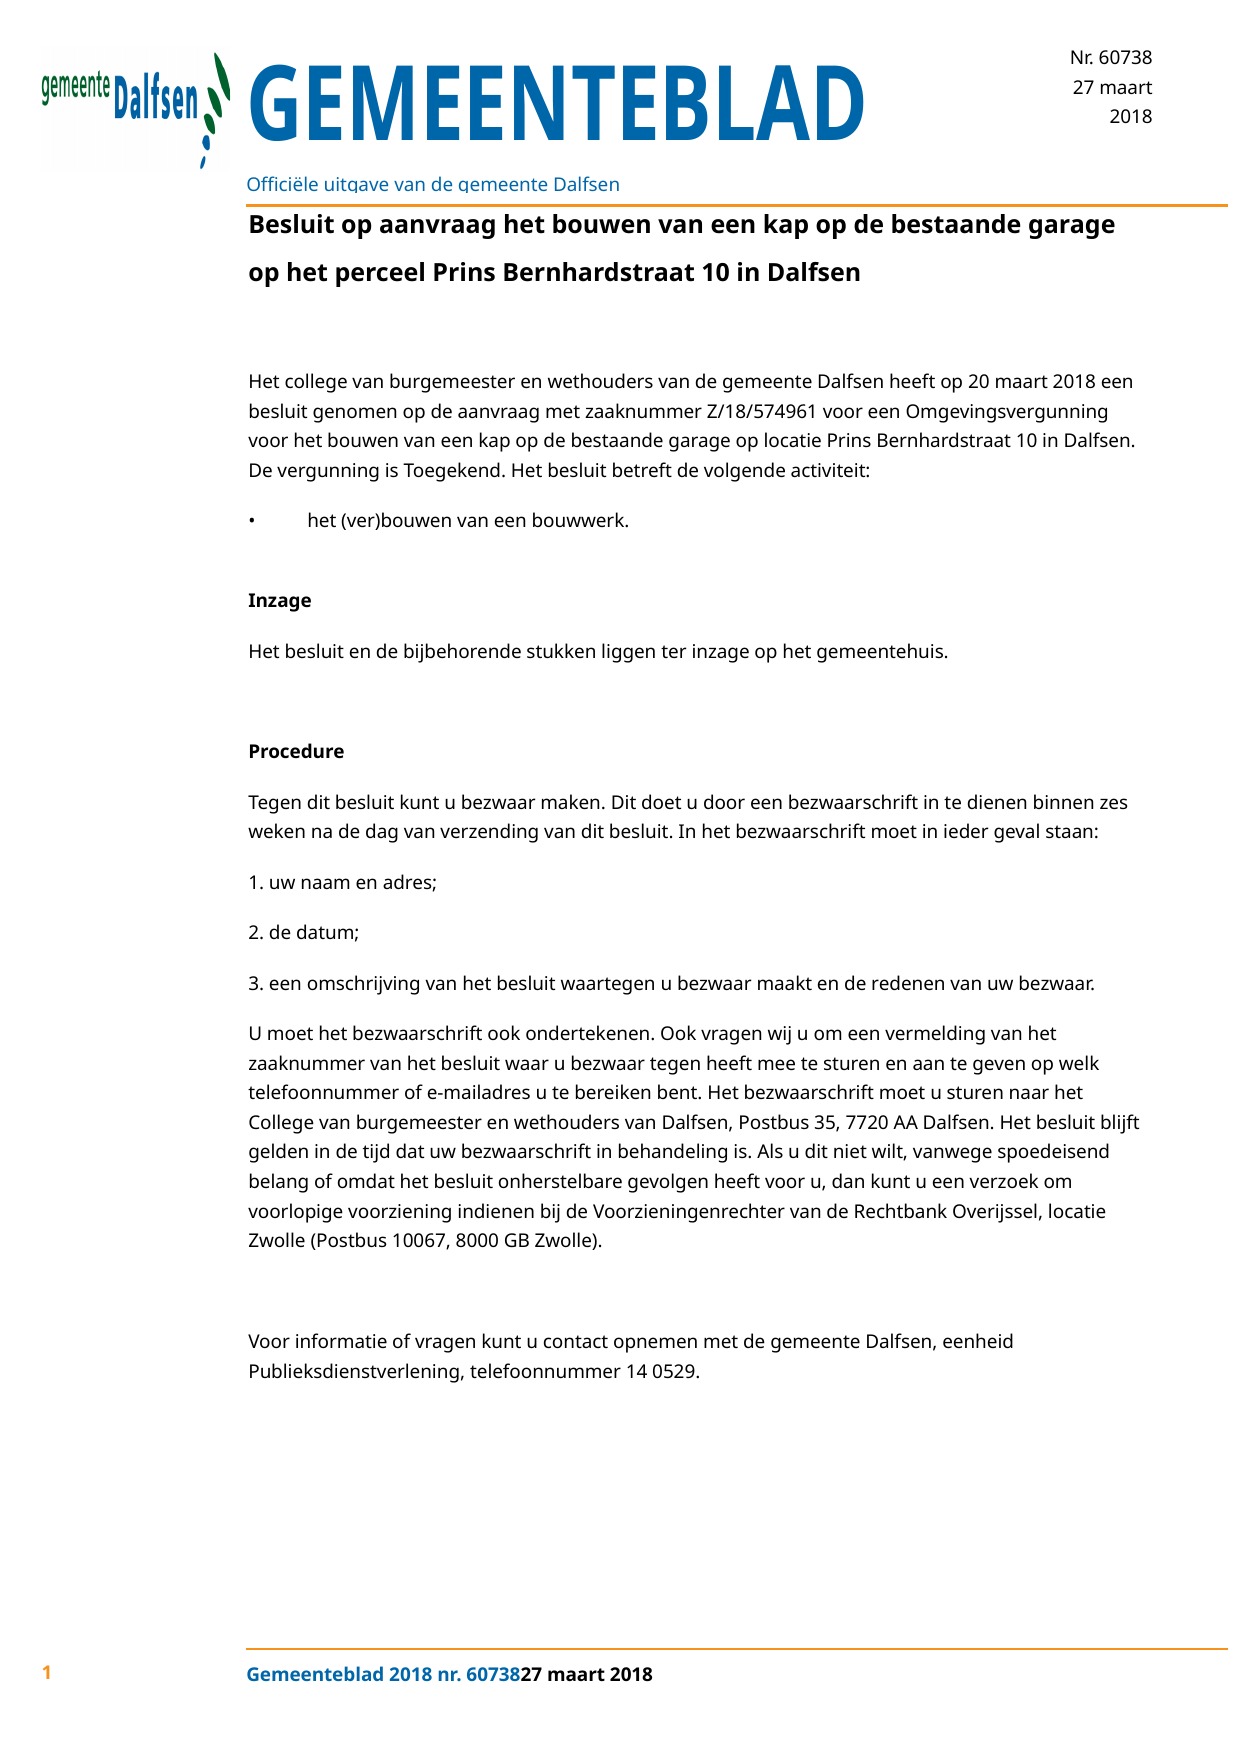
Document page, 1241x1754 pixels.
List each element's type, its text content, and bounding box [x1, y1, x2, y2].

text 1. uw naam en adres; [248, 869, 1152, 895]
text Het college van burgemeester en wethouders van de gemeente Dalfsen heeft op 20 maart 2018 een besluit genomen op de aanvraag met zaaknummer Z/18/574961 voor een Omgevingsvergunning voor het bouwen van een kap op de bestaande garage op locatie Prins Bernhardstraat 10 in Dalfsen. De vergunning is Toegekend. Het besluit betreft de volgende activiteit: [248, 368, 1152, 483]
text Inzage [248, 587, 1152, 613]
list het (ver)bouwen van een bouwwerk. [248, 507, 1152, 533]
picture [41, 47, 231, 172]
text Tegen dit besluit kunt u bezwaar maken. Dit doet u door een bezwaarschrift in te dienen binnen zes weken na de dag van verzending van dit besluit. In het bezwaarschrift moet in ieder geval staan: [248, 789, 1152, 844]
text Procedure [248, 739, 1152, 764]
text Besluit op aanvraag het bouwen van een kap op de bestaande garage op het perceel Prins Bernhardstraat 10 in Dalfsen [248, 207, 1152, 288]
text U moet het bezwaarschrift ook ondertekenen. Ook vragen wij u om een vermelding van het zaaknummer van het besluit waar u bezwaar tegen heeft mee te sturen en aan te geven op welk telefoonnummer of e-mailadres u te bereiken bent. Het bezwaarschrift moet u sturen naar het College van burgemeester en wethouders van Dalfsen, Postbus 35, 7720 AA Dalfsen. Het besluit blijft gelden in de tijd dat uw bezwaarschrift in behandeling is. Als u dit niet wilt, vanwege spoedeisend belang of omdat het besluit onherstelbare gevolgen heeft voor u, dan kunt u een verzoek om voorlopige voorziening indienen bij de Voorzieningenrechter van de Rechtbank Overijssel, locatie Zwolle (Postbus 10067, 8000 GB Zwolle). [248, 1020, 1152, 1253]
text 3. een omschrijving van het besluit waartegen u bezwaar maakt en de redenen van uw bezwaar. [248, 970, 1152, 996]
text Het besluit en de bijbehorende stukken liggen ter inzage op het gemeentehuis. [248, 638, 1152, 664]
text 2. de datum; [248, 919, 1152, 945]
text Voor informatie of vragen kunt u contact opnemen met de gemeente Dalfsen, eenheid Publieksdienstverlening, telefoonnummer 14 0529. [248, 1328, 1152, 1384]
